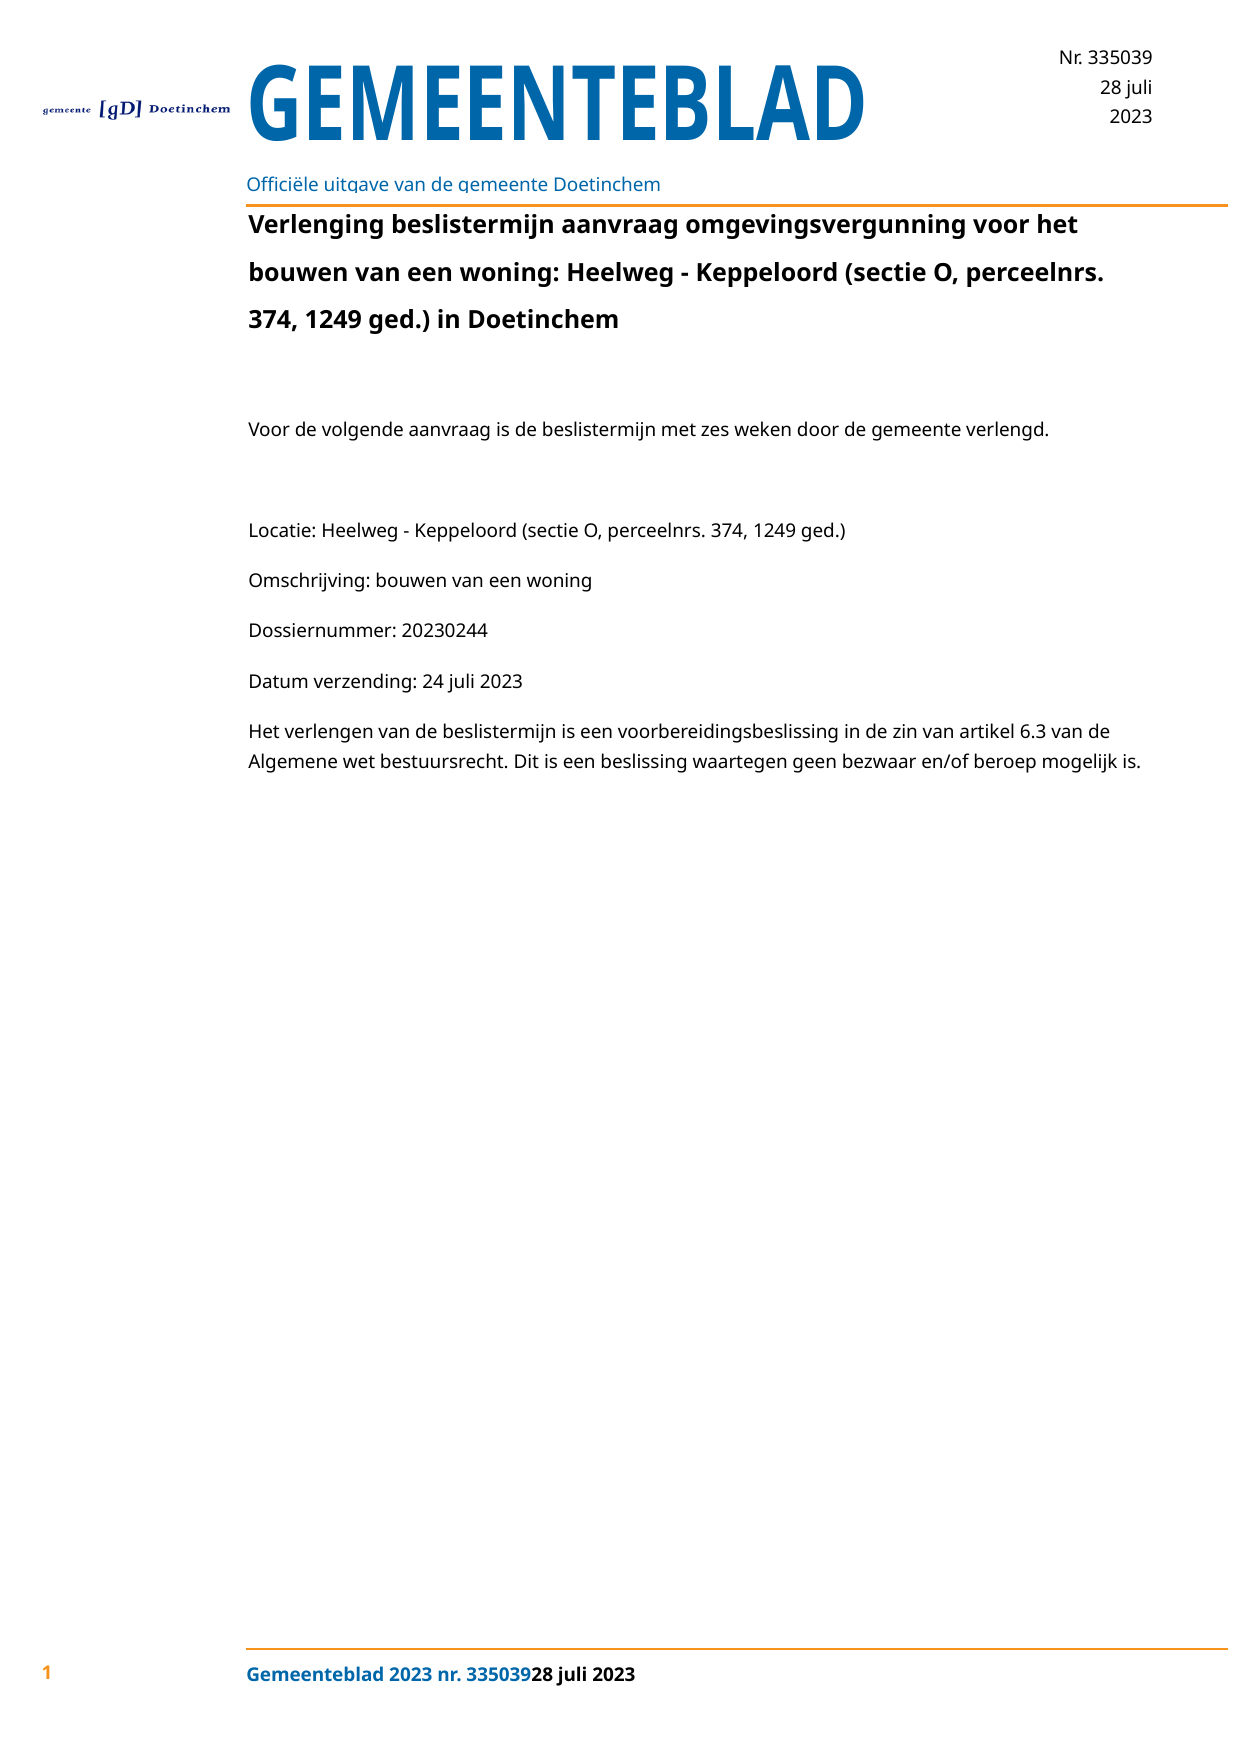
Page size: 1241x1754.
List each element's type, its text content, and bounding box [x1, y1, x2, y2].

text Locatie: Heelweg - Keppeloord (sectie O, perceelnrs. 374, 1249 ged.) [248, 517, 1152, 542]
text Dossiernummer: 20230244 [248, 618, 1152, 643]
text Verlenging beslistermijn aanvraag omgevingsvergunning voor het bouwen van een woning: Heelweg - Keppeloord (sectie O, perceelnrs. 374, 1249 ged.) in Doetinchem [248, 207, 1152, 336]
text Omschrijving: bouwen van een woning [248, 567, 1152, 593]
text Het verlengen van de beslistermijn is een voorbereidingsbeslissing in de zin van artikel 6.3 van de Algemene wet bestuursrecht. Dit is een beslissing waartegen geen bezwaar en/of beroep mogelijk is. [248, 718, 1152, 774]
text Voor de volgende aanvraag is de beslistermijn met zes weken door de gemeente verlengd. [248, 416, 1152, 442]
picture [41, 47, 231, 172]
text Datum verzending: 24 juli 2023 [248, 668, 1152, 694]
